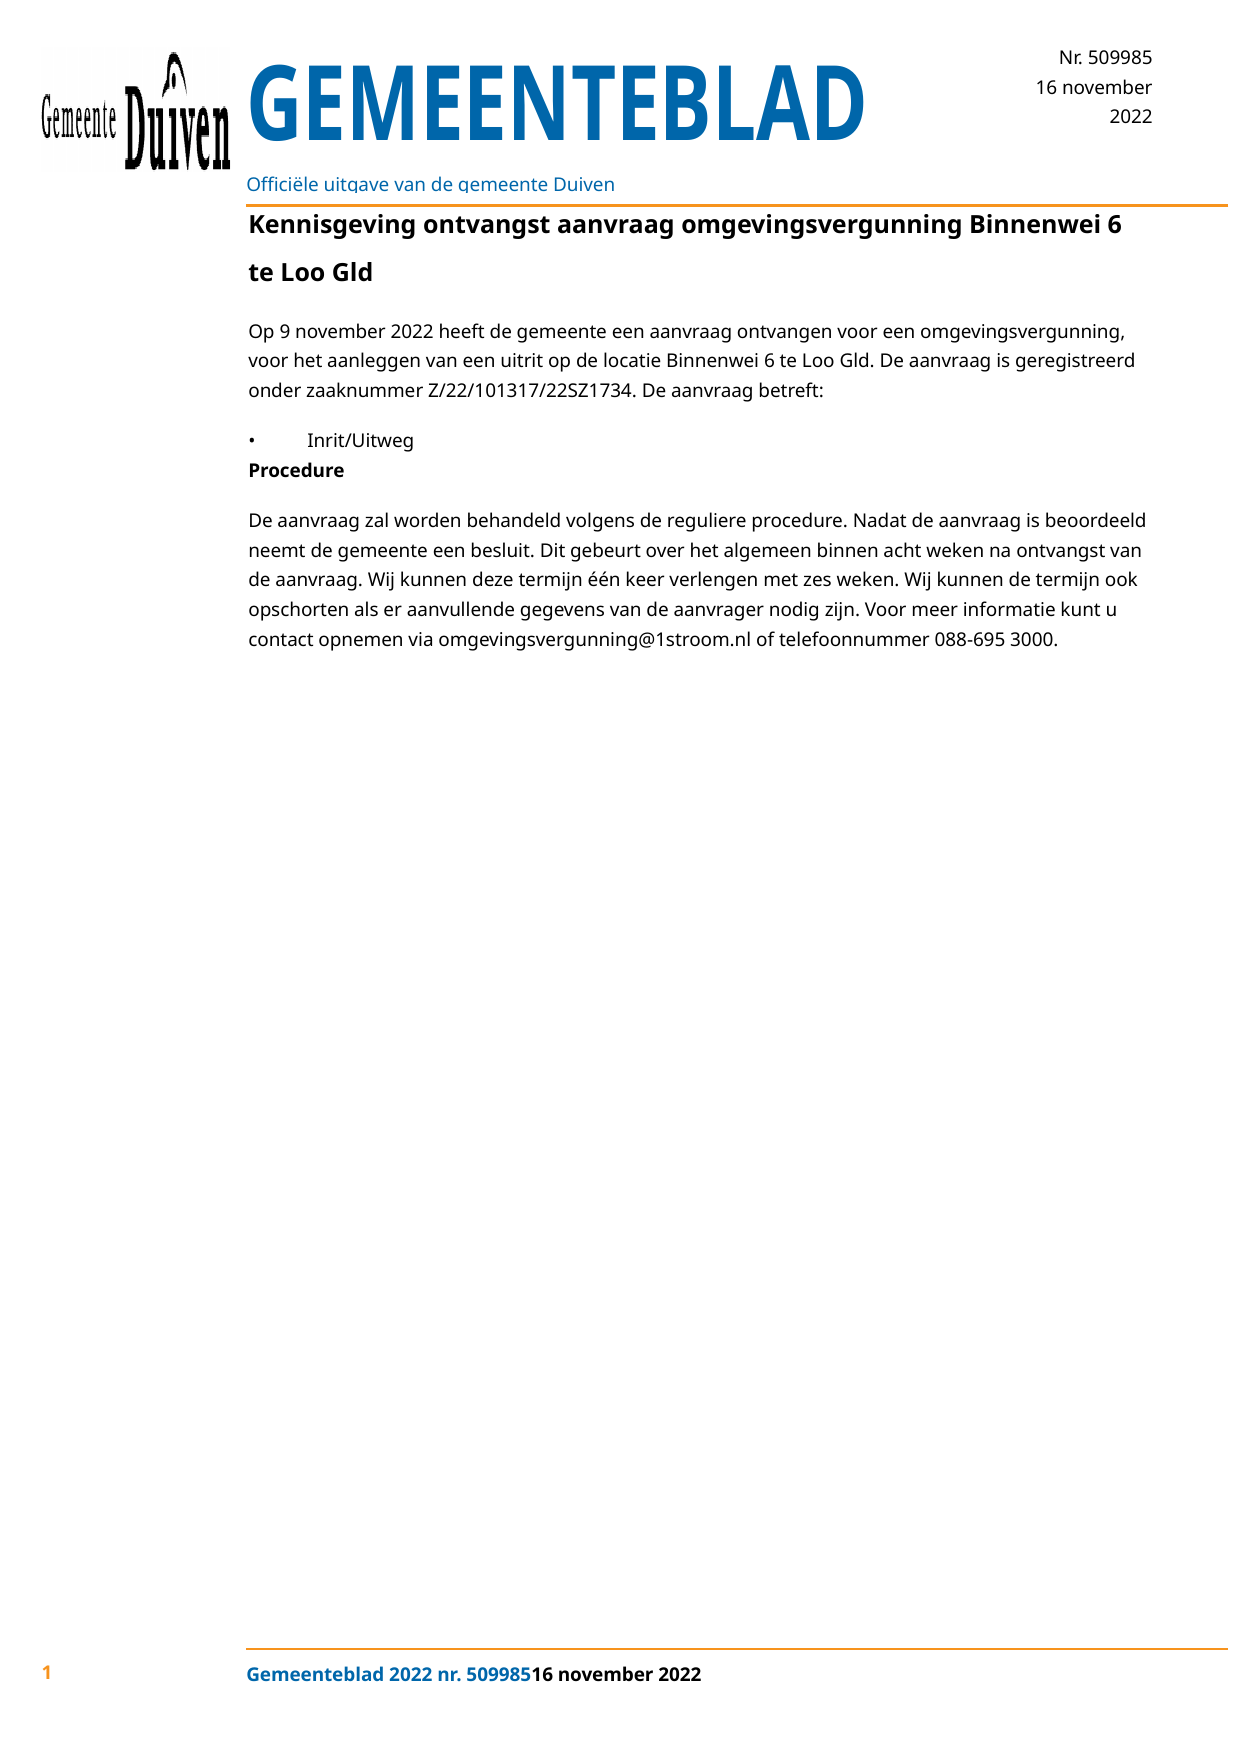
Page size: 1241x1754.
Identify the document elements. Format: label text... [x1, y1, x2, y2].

picture [41, 47, 231, 172]
text Kennisgeving ontvangst aanvraag omgevingsvergunning Binnenwei 6 te Loo Gld [248, 207, 1152, 288]
text Op 9 november 2022 heeft de gemeente een aanvraag ontvangen voor een omgevingsvergunning, voor het aanleggen van een uitrit op de locatie Binnenwei 6 te Loo Gld. De aanvraag is geregistreerd onder zaaknummer Z/22/101317/22SZ1734. De aanvraag betreft: [248, 318, 1152, 403]
list Inrit/Uitweg [248, 427, 1152, 453]
text De aanvraag zal worden behandeld volgens de reguliere procedure. Nadat de aanvraag is beoordeeld neemt de gemeente een besluit. Dit gebeurt over het algemeen binnen acht weken na ontvangst van de aanvraag. Wij kunnen deze termijn één keer verlengen met zes weken. Wij kunnen de termijn ook opschorten als er aanvullende gegevens van de aanvrager nodig zijn. Voor meer informatie kunt u contact opnemen via omgevingsvergunning@1stroom.nl of telefoonnummer 088-695 3000. [248, 507, 1152, 652]
text Procedure [248, 457, 1152, 483]
